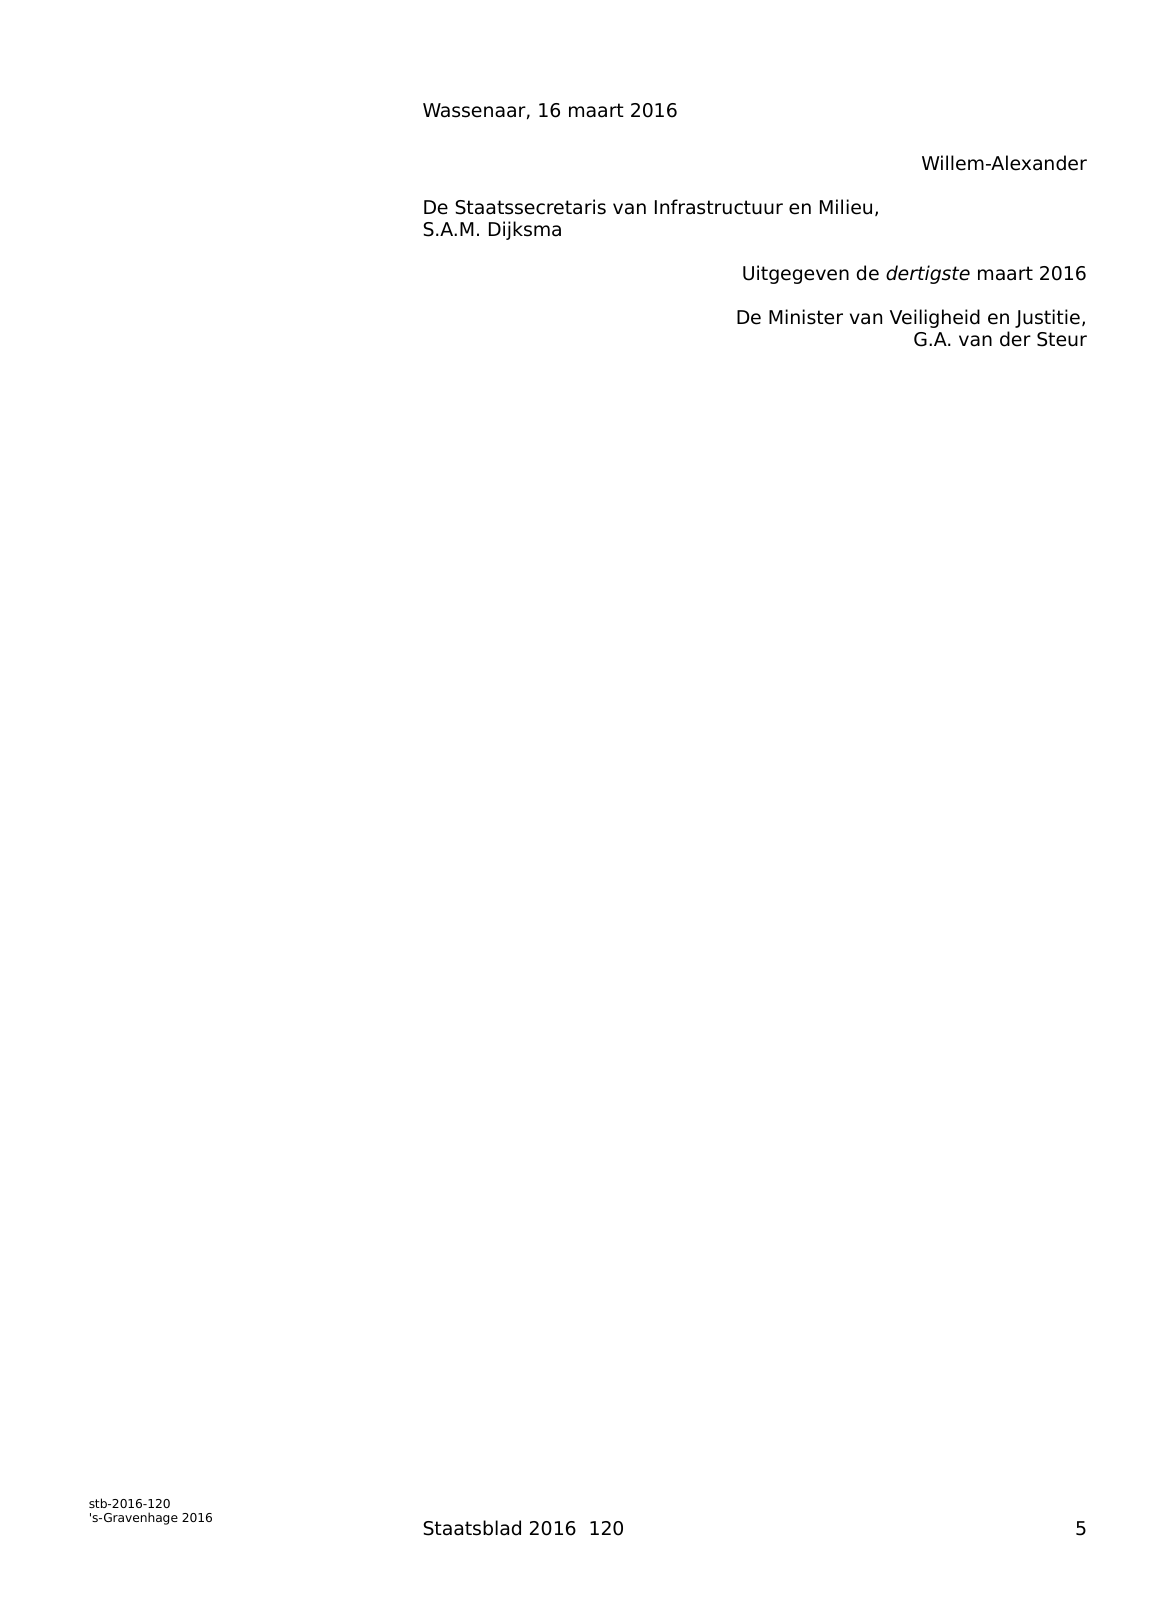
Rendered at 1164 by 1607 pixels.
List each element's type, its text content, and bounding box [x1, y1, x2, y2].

text 's-Gravenhage 2016 [88, 1511, 323, 1525]
text Wassenaar, 16 maart 2016 [422, 100, 1087, 122]
text De Minister van Veiligheid en Justitie, G.A. van der Steur [422, 307, 1087, 351]
text stb-2016-120 [88, 1497, 323, 1511]
text Uitgegeven de dertigste maart 2016 [422, 263, 1087, 285]
text Willem-Alexander [422, 152, 1087, 174]
text De Staatssecretaris van Infrastructuur en Milieu, S.A.M. Dijksma [422, 197, 1087, 241]
